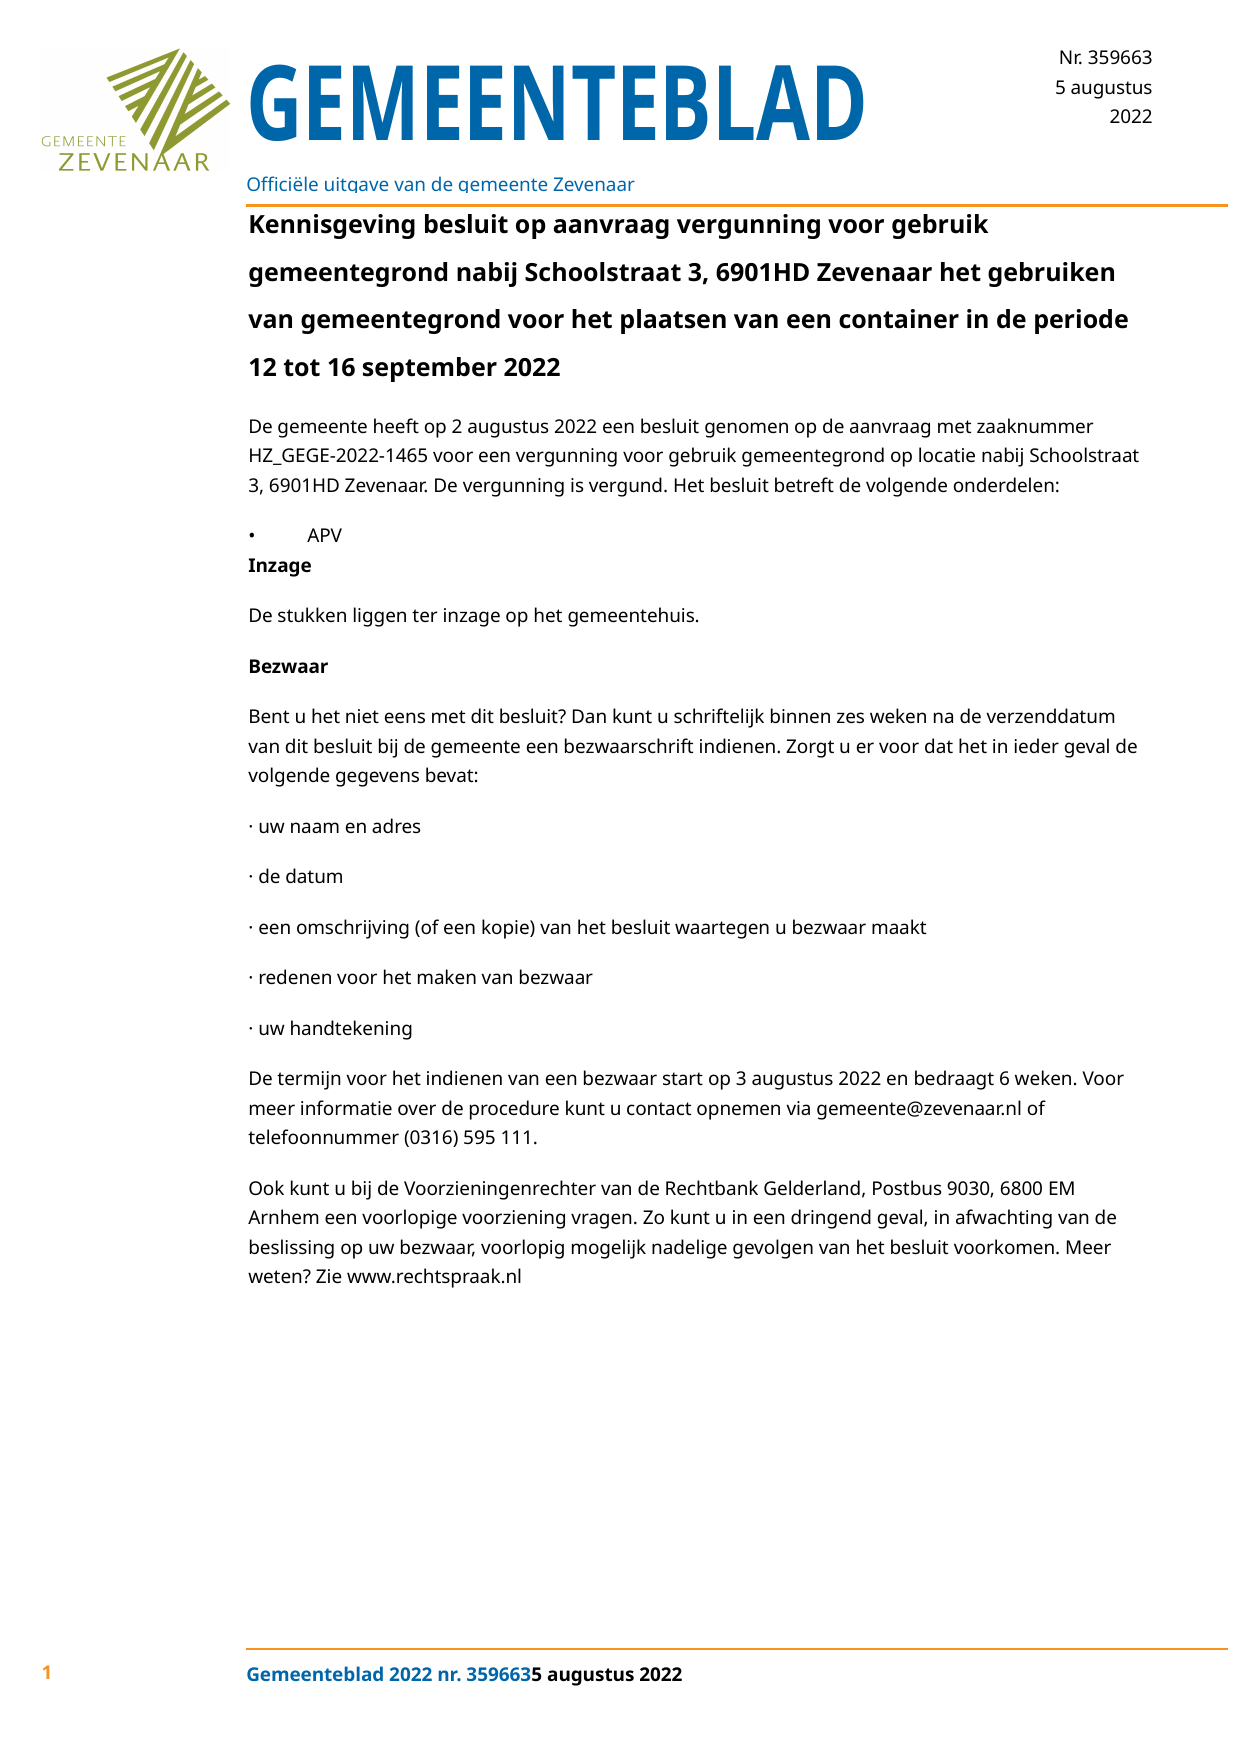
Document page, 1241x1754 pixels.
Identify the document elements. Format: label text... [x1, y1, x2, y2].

text Bent u het niet eens met dit besluit? Dan kunt u schriftelijk binnen zes weken na de verzenddatum van dit besluit bij de gemeente een bezwaarschrift indienen. Zorgt u er voor dat het in ieder geval de volgende gegevens bevat: [248, 703, 1152, 788]
text · uw handtekening [248, 1015, 1152, 1041]
text · een omschrijving (of een kopie) van het besluit waartegen u bezwaar maakt [248, 914, 1152, 940]
text De termijn voor het indienen van een bezwaar start op 3 augustus 2022 en bedraagt 6 weken. Voor meer informatie over de procedure kunt u contact opnemen via gemeente@zevenaar.nl of telefoonnummer (0316) 595 111. [248, 1065, 1152, 1150]
text Inzage [248, 552, 1152, 578]
picture [41, 47, 231, 172]
text Kennisgeving besluit op aanvraag vergunning voor gebruik gemeentegrond nabij Schoolstraat 3, 6901HD Zevenaar het gebruiken van gemeentegrond voor het plaatsen van een container in de periode 12 tot 16 september 2022 [248, 207, 1152, 384]
text De stukken liggen ter inzage op het gemeentehuis. [248, 603, 1152, 628]
text · de datum [248, 863, 1152, 889]
text · redenen voor het maken van bezwaar [248, 964, 1152, 990]
text De gemeente heeft op 2 augustus 2022 een besluit genomen op de aanvraag met zaaknummer HZ_GEGE-2022-1465 voor een vergunning voor gebruik gemeentegrond op locatie nabij Schoolstraat 3, 6901HD Zevenaar. De vergunning is vergund. Het besluit betreft de volgende onderdelen: [248, 413, 1152, 498]
list APV [248, 523, 1152, 548]
text Ook kunt u bij de Voorzieningenrechter van de Rechtbank Gelderland, Postbus 9030, 6800 EM Arnhem een voorlopige voorziening vragen. Zo kunt u in een dringend geval, in afwachting van de beslissing op uw bezwaar, voorlopig mogelijk nadelige gevolgen van het besluit voorkomen. Meer weten? Zie www.rechtspraak.nl [248, 1175, 1152, 1289]
text · uw naam en adres [248, 813, 1152, 839]
text Bezwaar [248, 653, 1152, 679]
